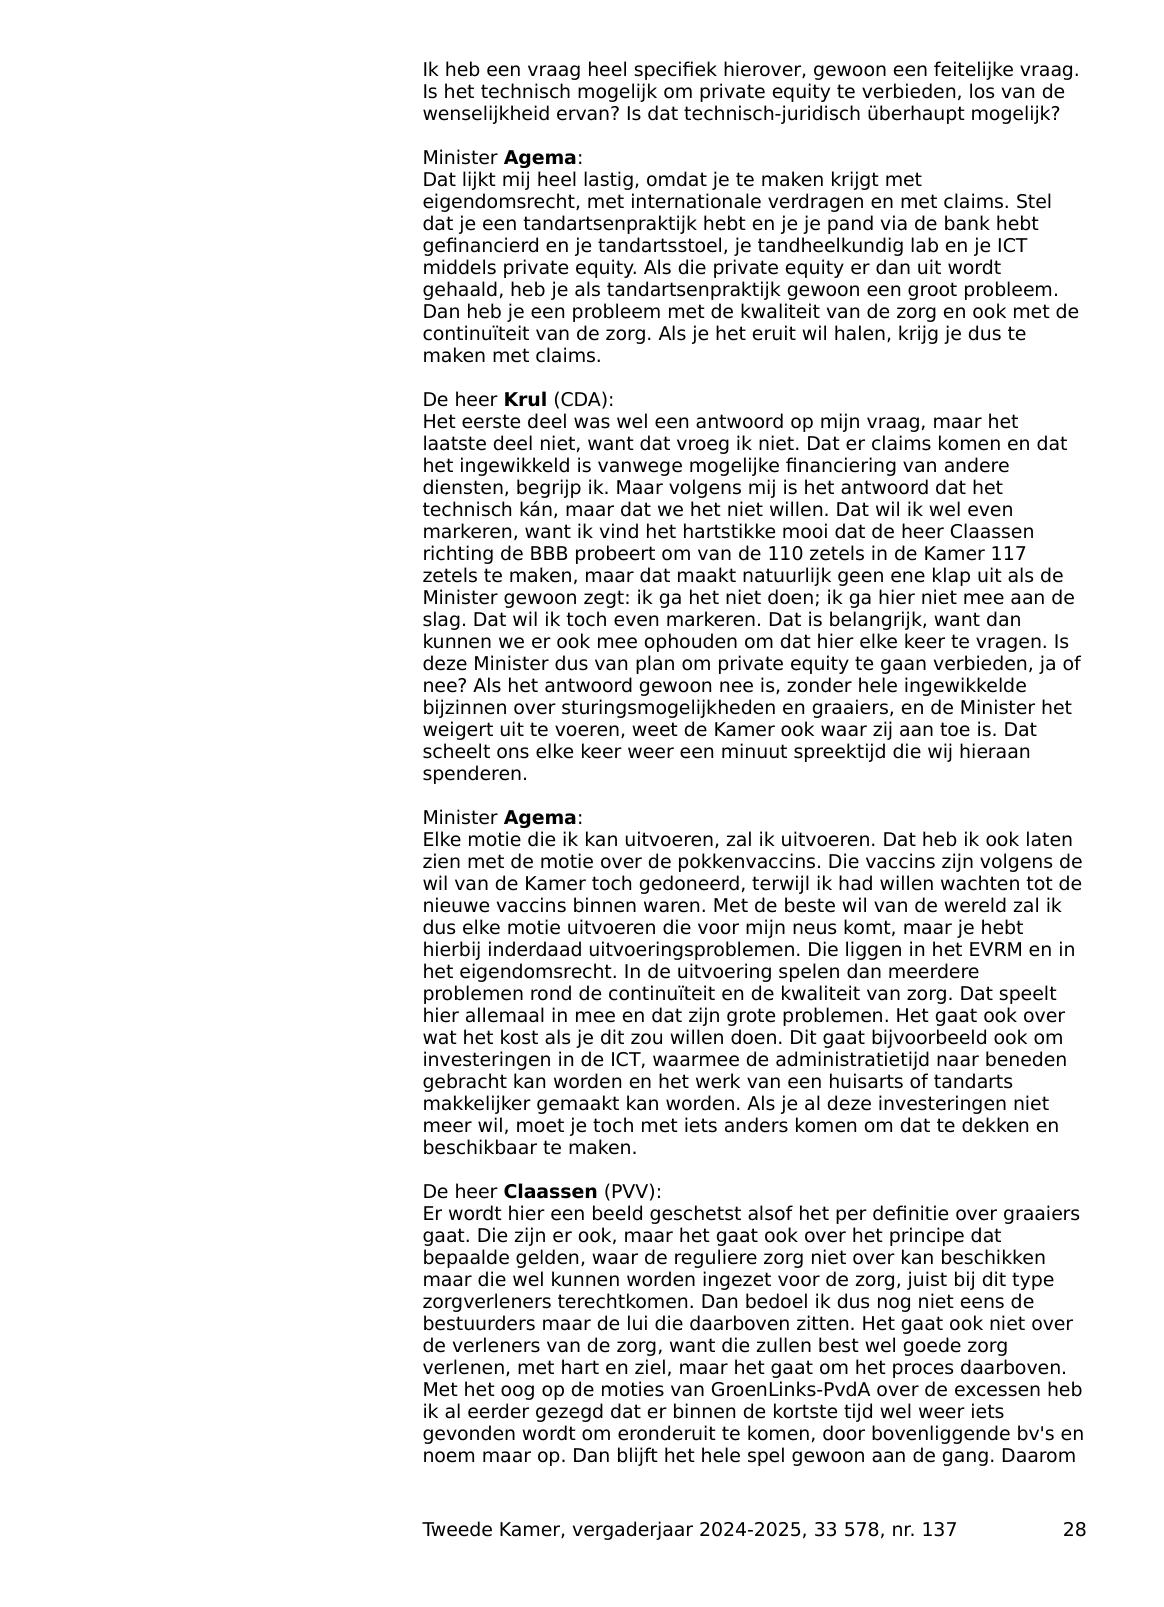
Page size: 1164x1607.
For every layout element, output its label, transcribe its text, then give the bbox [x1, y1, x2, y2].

text Dat lijkt mij heel lastig, omdat je te maken krijgt met eigendomsrecht, met internationale verdragen en met claims. Stel dat je een tandartsenpraktijk hebt en je je pand via de bank hebt gefinancierd en je tandartsstoel, je tandheelkundig lab en je ICT middels private equity. Als die private equity er dan uit wordt gehaald, heb je als tandartsenpraktijk gewoon een groot probleem. Dan heb je een probleem met de kwaliteit van de zorg en ook met de continuïteit van de zorg. Als je het eruit wil halen, krijg je dus te maken met claims. [422, 169, 1087, 367]
text Ik heb een vraag heel specifiek hierover, gewoon een feitelijke vraag. Is het technisch mogelijk om private equity te verbieden, los van de wenselijkheid ervan? Is dat technisch-juridisch überhaupt mogelijk? [422, 59, 1087, 125]
text De heer Claassen (PVV): [422, 1181, 1087, 1203]
text Minister Agema: [422, 807, 1087, 829]
text Het eerste deel was wel een antwoord op mijn vraag, maar het laatste deel niet, want dat vroeg ik niet. Dat er claims komen en dat het ingewikkeld is vanwege mogelijke financiering van andere diensten, begrijp ik. Maar volgens mij is het antwoord dat het technisch kán, maar dat we het niet willen. Dat wil ik wel even markeren, want ik vind het hartstikke mooi dat de heer Claassen richting de BBB probeert om van de 110 zetels in de Kamer 117 zetels te maken, maar dat maakt natuurlijk geen ene klap uit als de Minister gewoon zegt: ik ga het niet doen; ik ga hier niet mee aan de slag. Dat wil ik toch even markeren. Dat is belangrijk, want dan kunnen we er ook mee ophouden om dat hier elke keer te vragen. Is deze Minister dus van plan om private equity te gaan verbieden, ja of nee? Als het antwoord gewoon nee is, zonder hele ingewikkelde bijzinnen over sturingsmogelijkheden en graaiers, en de Minister het weigert uit te voeren, weet de Kamer ook waar zij aan toe is. Dat scheelt ons elke keer weer een minuut spreektijd die wij hieraan spenderen. [422, 411, 1087, 785]
text De heer Krul (CDA): [422, 389, 1087, 411]
text Er wordt hier een beeld geschetst alsof het per definitie over graaiers gaat. Die zijn er ook, maar het gaat ook over het principe dat bepaalde gelden, waar de reguliere zorg niet over kan beschikken maar die wel kunnen worden ingezet voor de zorg, juist bij dit type zorgverleners terechtkomen. Dan bedoel ik dus nog niet eens de bestuurders maar de lui die daarboven zitten. Het gaat ook niet over de verleners van de zorg, want die zullen best wel goede zorg verlenen, met hart en ziel, maar het gaat om het proces daarboven. Met het oog op de moties van GroenLinks-PvdA over de excessen heb ik al eerder gezegd dat er binnen de kortste tijd wel weer iets gevonden wordt om eronderuit te komen, door bovenliggende bv's en noem maar op. Dan blijft het hele spel gewoon aan de gang. Daarom [422, 1203, 1087, 1467]
text Elke motie die ik kan uitvoeren, zal ik uitvoeren. Dat heb ik ook laten zien met de motie over de pokkenvaccins. Die vaccins zijn volgens de wil van de Kamer toch gedoneerd, terwijl ik had willen wachten tot de nieuwe vaccins binnen waren. Met de beste wil van de wereld zal ik dus elke motie uitvoeren die voor mijn neus komt, maar je hebt hierbij inderdaad uitvoeringsproblemen. Die liggen in het EVRM en in het eigendomsrecht. In de uitvoering spelen dan meerdere problemen rond de continuïteit en de kwaliteit van zorg. Dat speelt hier allemaal in mee en dat zijn grote problemen. Het gaat ook over wat het kost als je dit zou willen doen. Dit gaat bijvoorbeeld ook om investeringen in de ICT, waarmee de administratietijd naar beneden gebracht kan worden en het werk van een huisarts of tandarts makkelijker gemaakt kan worden. Als je al deze investeringen niet meer wil, moet je toch met iets anders komen om dat te dekken en beschikbaar te maken. [422, 829, 1087, 1159]
text Minister Agema: [422, 147, 1087, 169]
